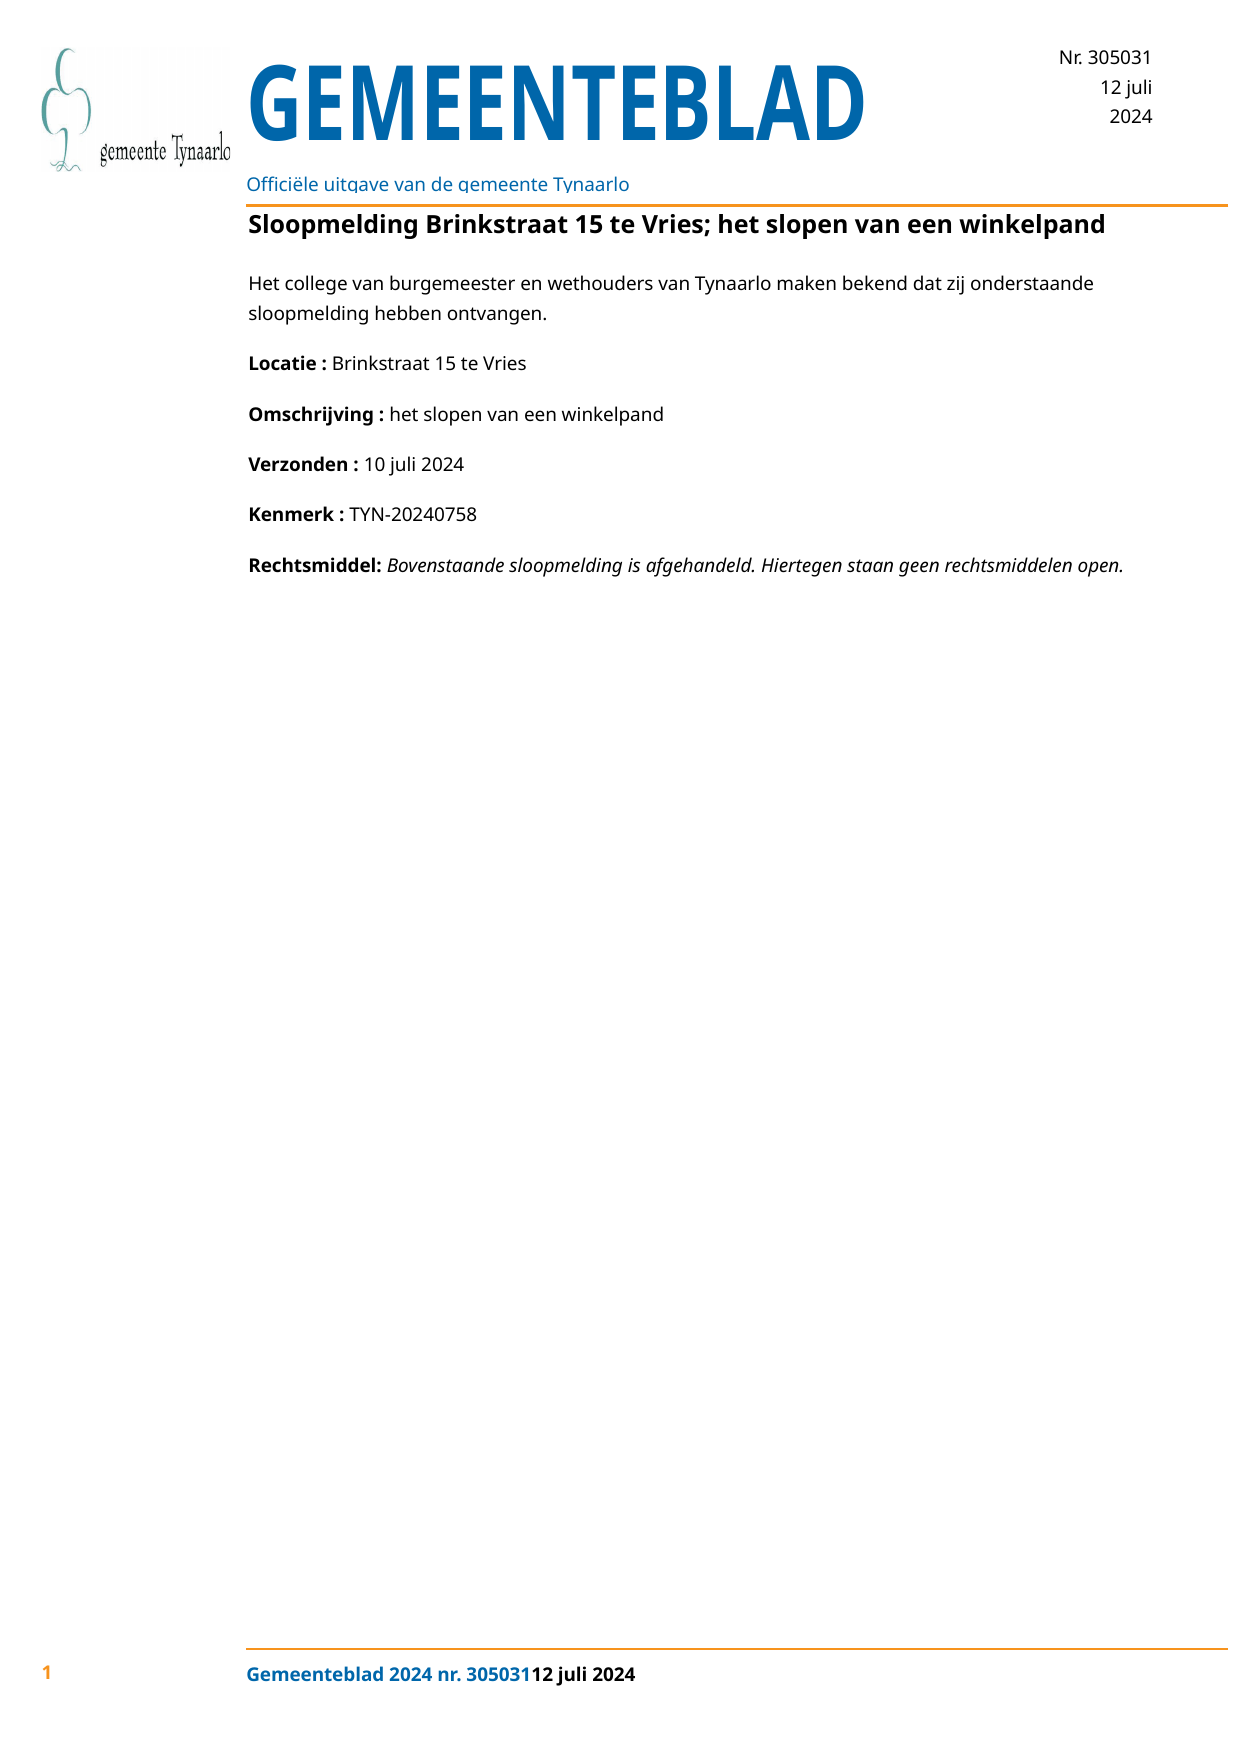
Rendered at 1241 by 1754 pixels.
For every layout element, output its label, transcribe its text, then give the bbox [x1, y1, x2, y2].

text Sloopmelding Brinkstraat 15 te Vries; het slopen van een winkelpand [248, 207, 1152, 241]
picture [41, 47, 231, 172]
text Locatie : Brinkstraat 15 te Vries [248, 350, 1152, 376]
text Rechtsmiddel: Bovenstaande sloopmelding is afgehandeld. Hiertegen staan geen rechtsmiddelen open. [248, 552, 1152, 578]
text Kenmerk : TYN-20240758 [248, 502, 1152, 527]
text Verzonden : 10 juli 2024 [248, 451, 1152, 477]
text Omschrijving : het slopen van een winkelpand [248, 401, 1152, 426]
text Het college van burgemeester en wethouders van Tynaarlo maken bekend dat zij onderstaande sloopmelding hebben ontvangen. [248, 270, 1152, 326]
